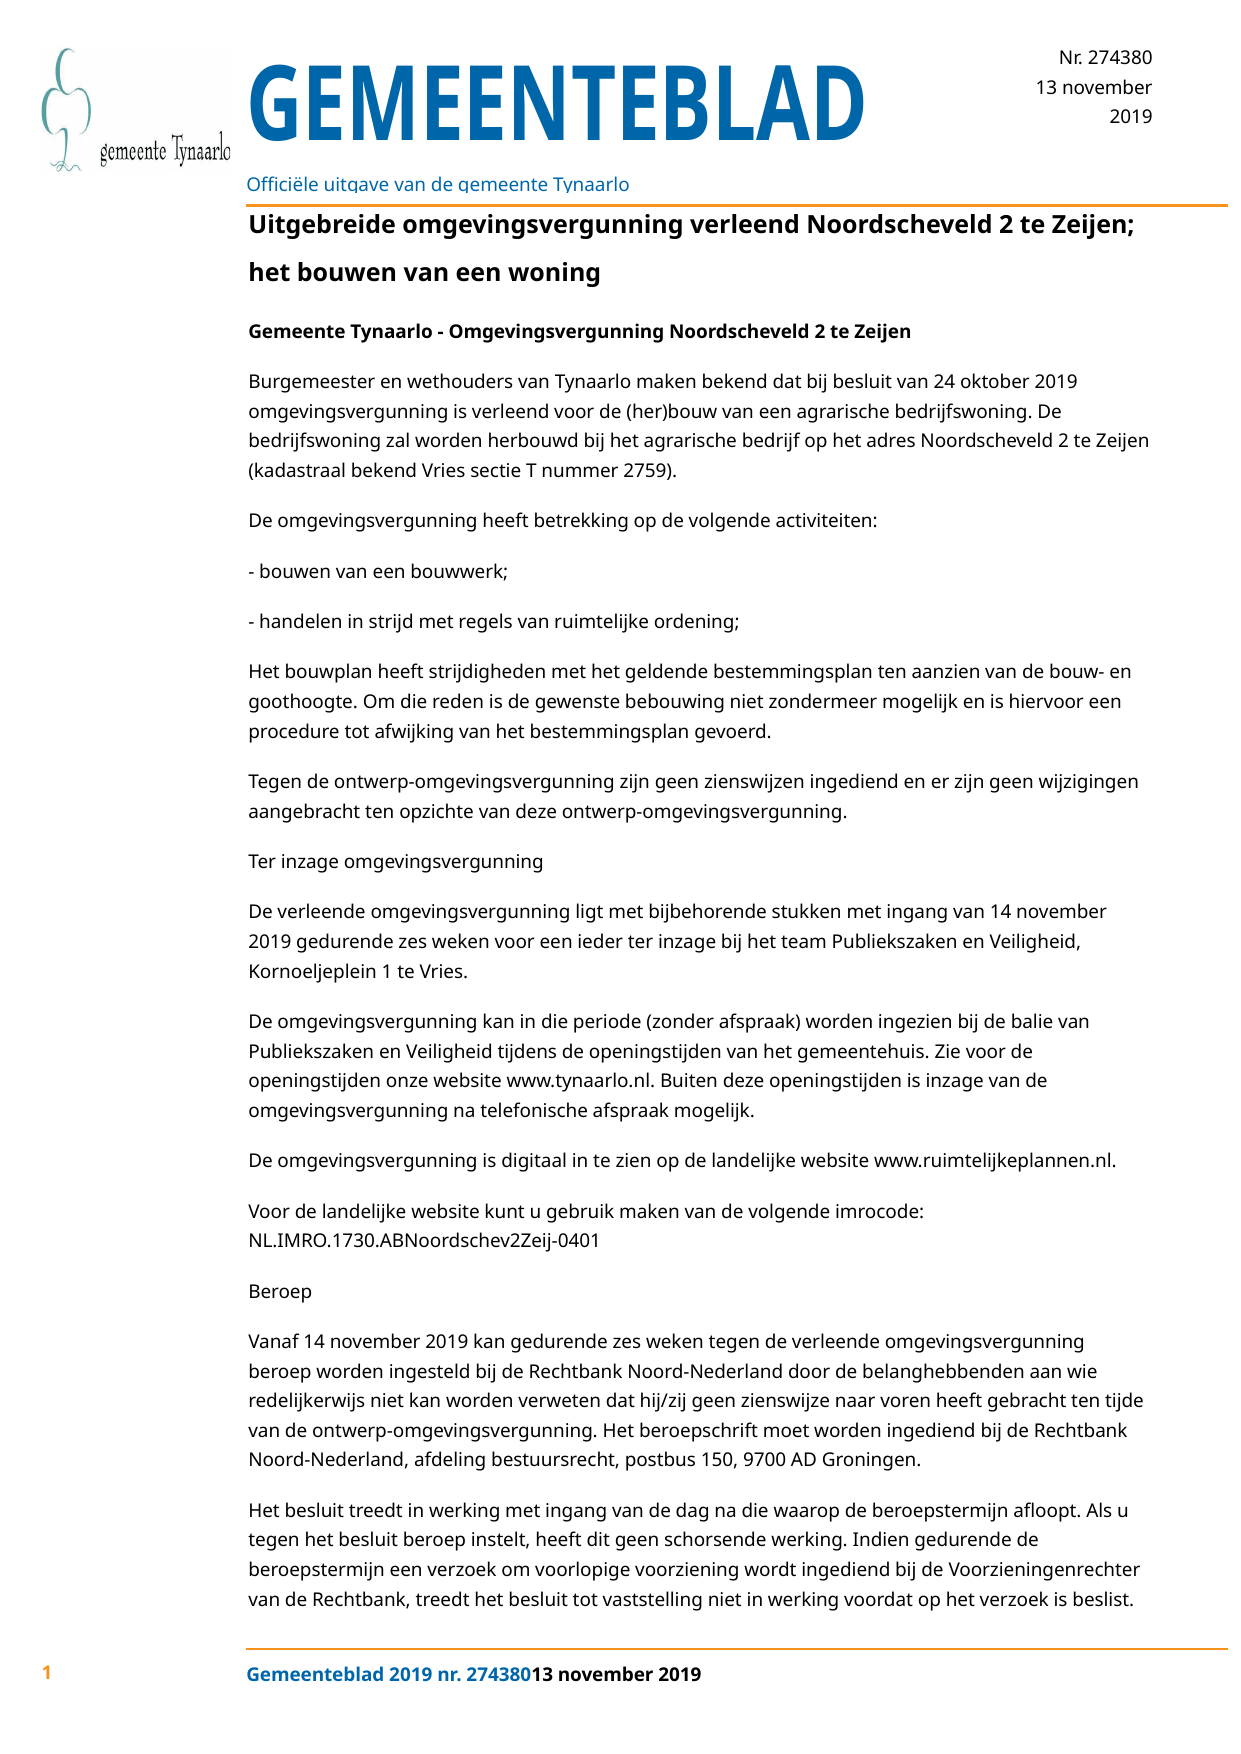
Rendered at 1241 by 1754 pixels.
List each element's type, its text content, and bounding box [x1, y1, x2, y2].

text De omgevingsvergunning kan in die periode (zonder afspraak) worden ingezien bij de balie van Publiekszaken en Veiligheid tijdens de openingstijden van het gemeentehuis. Zie voor de openingstijden onze website www.tynaarlo.nl. Buiten deze openingstijden is inzage van de omgevingsvergunning na telefonische afspraak mogelijk. [248, 1008, 1152, 1123]
text Beroep [248, 1278, 1152, 1304]
text Vanaf 14 november 2019 kan gedurende zes weken tegen de verleende omgevingsvergunning beroep worden ingesteld bij de Rechtbank Noord-Nederland door de belanghebbenden aan wie redelijkerwijs niet kan worden verweten dat hij/zij geen zienswijze naar voren heeft gebracht ten tijde van de ontwerp-omgevingsvergunning. Het beroepschrift moet worden ingediend bij de Rechtbank Noord-Nederland, afdeling bestuursrecht, postbus 150, 9700 AD Groningen. [248, 1328, 1152, 1472]
text De omgevingsvergunning heeft betrekking op de volgende activiteiten: [248, 507, 1152, 533]
text Uitgebreide omgevingsvergunning verleend Noordscheveld 2 te Zeijen; het bouwen van een woning [248, 207, 1152, 288]
text - handelen in strijd met regels van ruimtelijke ordening; [248, 608, 1152, 634]
text Tegen de ontwerp-omgevingsvergunning zijn geen zienswijzen ingediend en er zijn geen wijzigingen aangebracht ten opzichte van deze ontwerp-omgevingsvergunning. [248, 768, 1152, 824]
text De verleende omgevingsvergunning ligt met bijbehorende stukken met ingang van 14 november 2019 gedurende zes weken voor een ieder ter inzage bij het team Publiekszaken en Veiligheid, Kornoeljeplein 1 te Vries. [248, 899, 1152, 984]
picture [41, 47, 231, 172]
text Het besluit treedt in werking met ingang van de dag na die waarop de beroepstermijn afloopt. Als u tegen het besluit beroep instelt, heeft dit geen schorsende werking. Indien gedurende de beroepstermijn een verzoek om voorlopige voorziening wordt ingediend bij de Voorzieningenrechter van de Rechtbank, treedt het besluit tot vaststelling niet in werking voordat op het verzoek is beslist. [248, 1497, 1152, 1612]
text - bouwen van een bouwwerk; [248, 558, 1152, 584]
text Burgemeester en wethouders van Tynaarlo maken bekend dat bij besluit van 24 oktober 2019 omgevingsvergunning is verleend voor de (her)bouw van een agrarische bedrijfswoning. De bedrijfswoning zal worden herbouwd bij het agrarische bedrijf op het adres Noordscheveld 2 te Zeijen (kadastraal bekend Vries sectie T nummer 2759). [248, 368, 1152, 483]
text Voor de landelijke website kunt u gebruik maken van de volgende imrocode: NL.IMRO.1730.ABNoordschev2Zeij-0401 [248, 1198, 1152, 1253]
text Het bouwplan heeft strijdigheden met het geldende bestemmingsplan ten aanzien van de bouw- en goothoogte. Om die reden is de gewenste bebouwing niet zondermeer mogelijk en is hiervoor een procedure tot afwijking van het bestemmingsplan gevoerd. [248, 659, 1152, 744]
text Ter inzage omgevingsvergunning [248, 848, 1152, 874]
text De omgevingsvergunning is digitaal in te zien op de landelijke website www.ruimtelijkeplannen.nl. [248, 1147, 1152, 1173]
text Gemeente Tynaarlo - Omgevingsvergunning Noordscheveld 2 te Zeijen [248, 318, 1152, 344]
